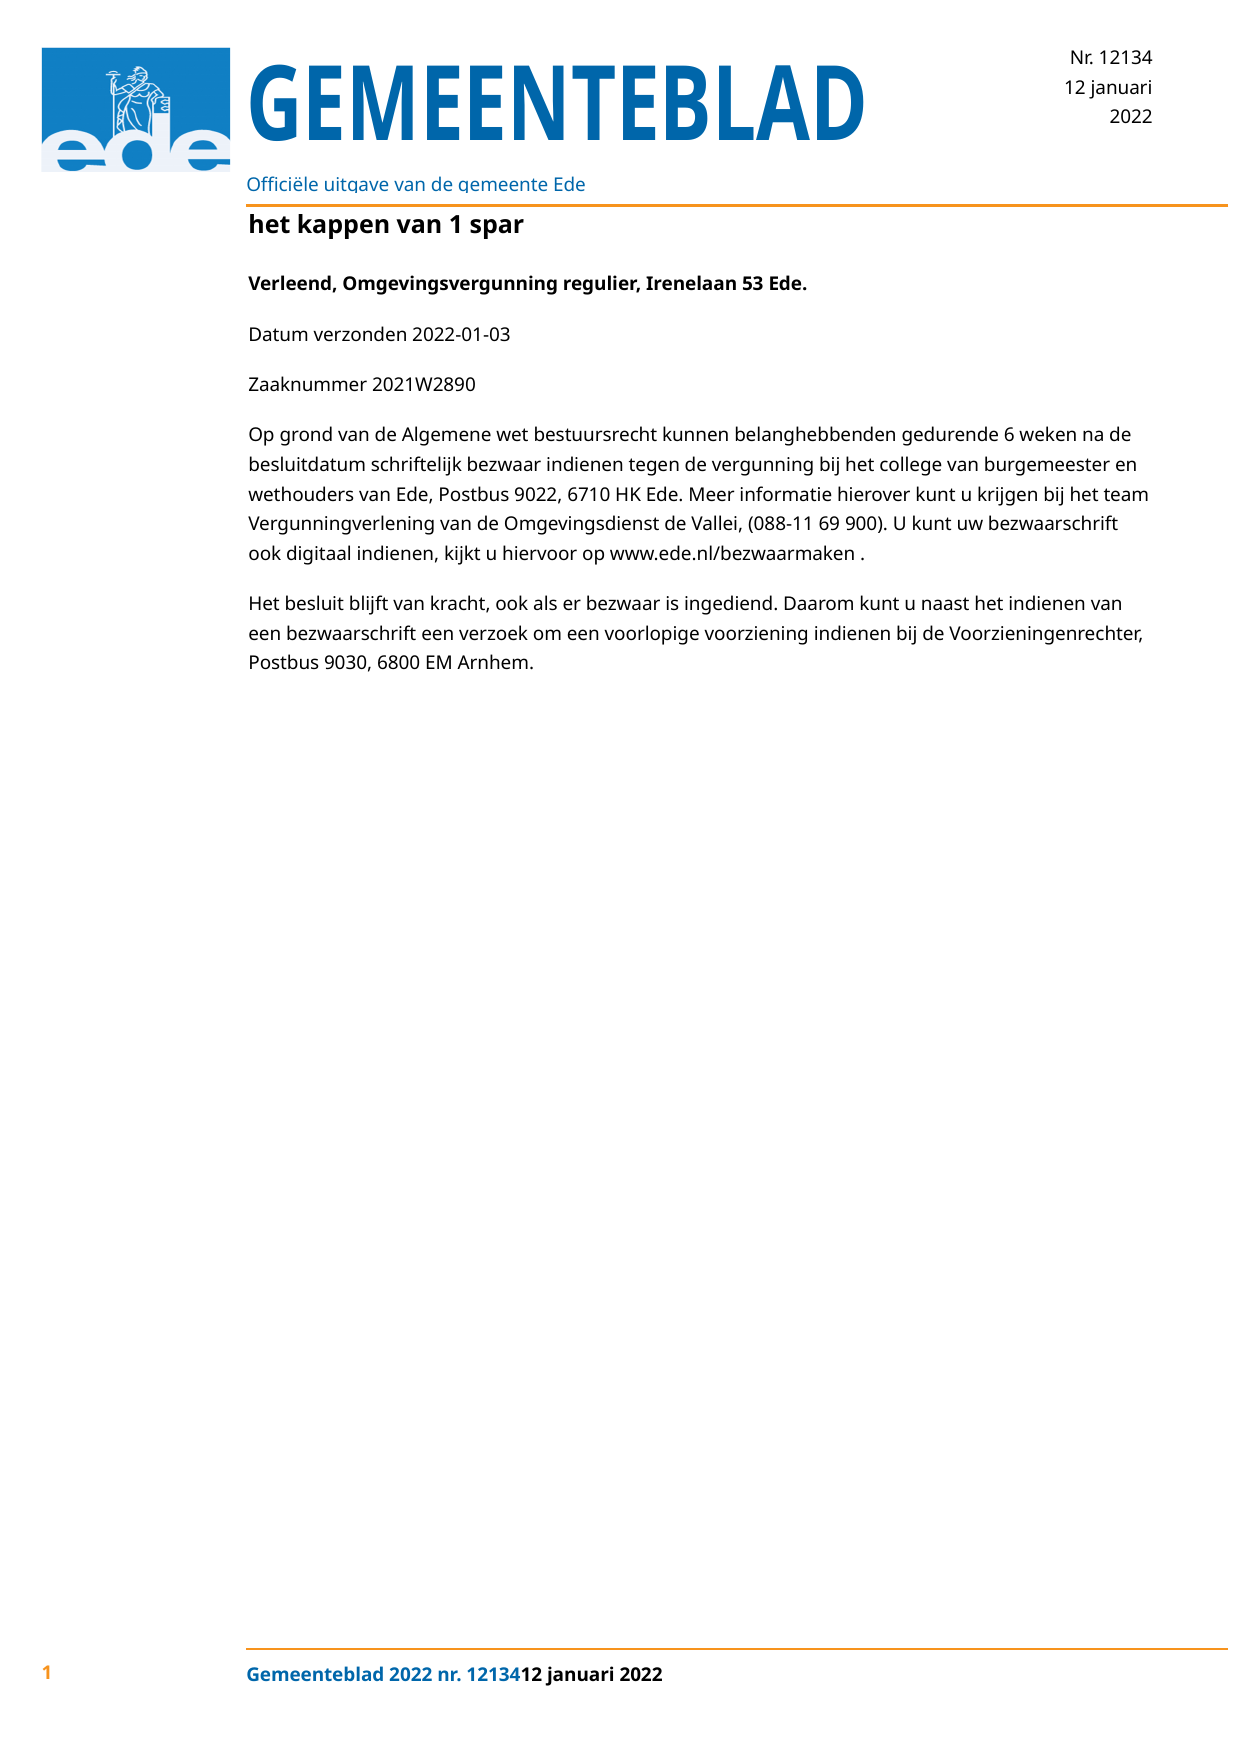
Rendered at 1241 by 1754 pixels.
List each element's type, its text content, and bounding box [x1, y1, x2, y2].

text Op grond van de Algemene wet bestuursrecht kunnen belanghebbenden gedurende 6 weken na de besluitdatum schriftelijk bezwaar indienen tegen de vergunning bij het college van burgemeester en wethouders van Ede, Postbus 9022, 6710 HK Ede. Meer informatie hierover kunt u krijgen bij het team Vergunningverlening van de Omgevingsdienst de Vallei, (088-11 69 900). U kunt uw bezwaarschrift ook digitaal indienen, kijkt u hiervoor op www.ede.nl/bezwaarmaken . [248, 422, 1152, 566]
text het kappen van 1 spar [248, 207, 1152, 241]
picture [41, 47, 231, 172]
text Verleend, Omgevingsvergunning regulier, Irenelaan 53 Ede. [248, 270, 1152, 296]
text Datum verzonden 2022-01-03 [248, 321, 1152, 346]
text Zaaknummer 2021W2890 [248, 371, 1152, 397]
text Het besluit blijft van kracht, ook als er bezwaar is ingediend. Daarom kunt u naast het indienen van een bezwaarschrift een verzoek om een voorlopige voorziening indienen bij de Voorzieningenrechter, Postbus 9030, 6800 EM Arnhem. [248, 590, 1152, 675]
